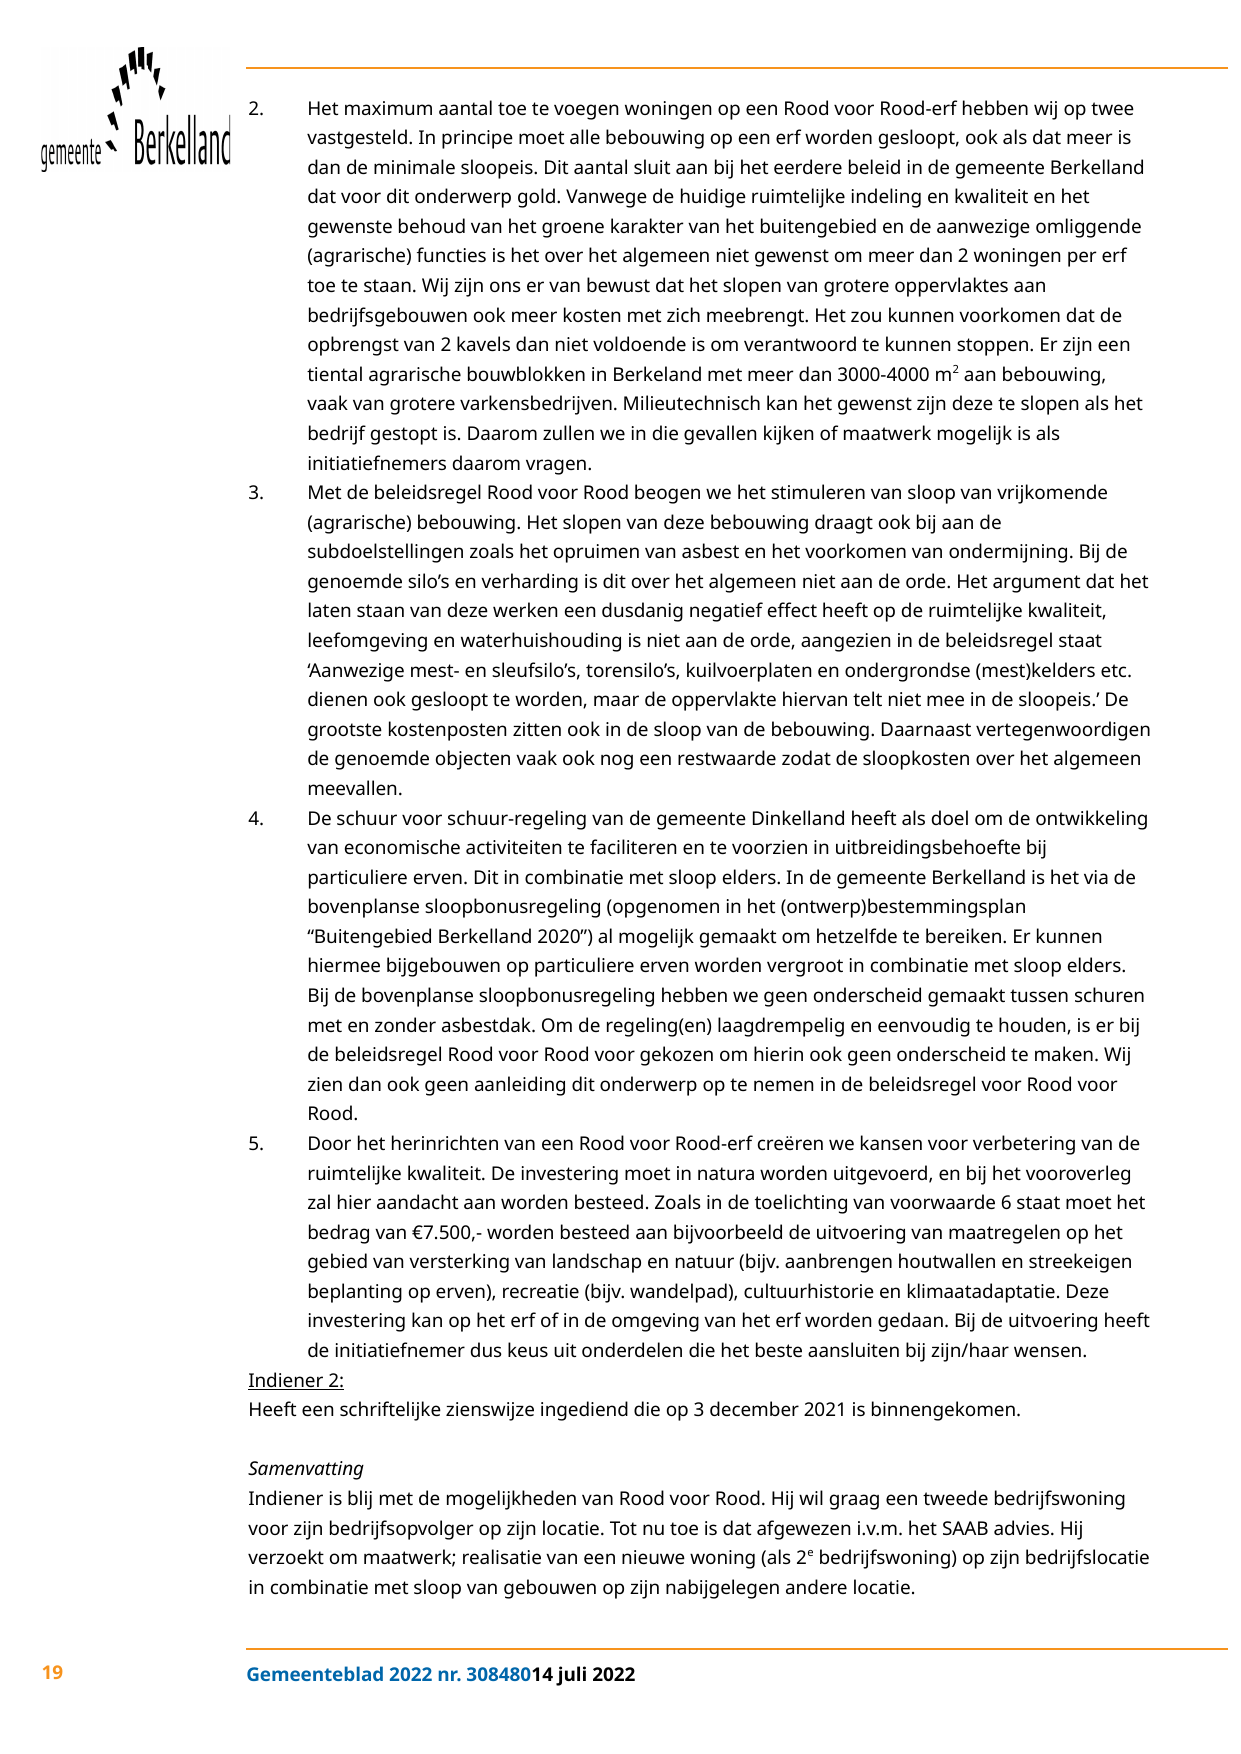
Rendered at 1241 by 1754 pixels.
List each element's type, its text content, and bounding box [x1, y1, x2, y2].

text Indiener is blij met de mogelijkheden van Rood voor Rood. Hij wil graag een tweede bedrijfswoning voor zijn bedrijfsopvolger op zijn locatie. Tot nu toe is dat afgewezen i.v.m. het SAAB advies. Hij verzoekt om maatwerk; realisatie van een nieuwe woning (als 2e bedrijfswoning) op zijn bedrijfslocatie in combinatie met sloop van gebouwen op zijn nabijgelegen andere locatie. [248, 1485, 1152, 1600]
list Door het herinrichten van een Rood voor Rood-erf creëren we kansen voor verbetering van de ruimtelijke kwaliteit. De investering moet in natura worden uitgevoerd, en bij het vooroverleg zal hier aandacht aan worden besteed. Zoals in de toelichting van voorwaarde 6 staat moet het bedrag van €7.500,- worden besteed aan bijvoorbeeld de uitvoering van maatregelen op het gebied van versterking van landschap en natuur (bijv. aanbrengen houtwallen en streekeigen beplanting op erven), recreatie (bijv. wandelpad), cultuurhistorie en klimaatadaptatie. Deze investering kan op het erf of in de omgeving van het erf worden gedaan. Bij de uitvoering heeft de initiatiefnemer dus keus uit onderdelen die het beste aansluiten bij zijn/haar wensen. [248, 1130, 1152, 1363]
list Met de beleidsregel Rood voor Rood beogen we het stimuleren van sloop van vrijkomende (agrarische) bebouwing. Het slopen van deze bebouwing draagt ook bij aan de subdoelstellingen zoals het opruimen van asbest en het voorkomen van ondermijning. Bij de genoemde silo’s en verharding is dit over het algemeen niet aan de orde. Het argument dat het laten staan van deze werken een dusdanig negatief effect heeft op de ruimtelijke kwaliteit, leefomgeving en waterhuishouding is niet aan de orde, aangezien in de beleidsregel staat ‘Aanwezige mest- en sleufsilo’s, torensilo’s, kuilvoerplaten en ondergrondse (mest)kelders etc. dienen ook gesloopt te worden, maar de oppervlakte hiervan telt niet mee in de sloopeis.’ De grootste kostenposten zitten ook in de sloop van de bebouwing. Daarnaast vertegenwoordigen de genoemde objecten vaak ook nog een restwaarde zodat de sloopkosten over het algemeen meevallen. [248, 479, 1152, 801]
text Samenvatting [248, 1456, 1152, 1481]
list De schuur voor schuur-regeling van de gemeente Dinkelland heeft als doel om de ontwikkeling van economische activiteiten te faciliteren en te voorzien in uitbreidingsbehoefte bij particuliere erven. Dit in combinatie met sloop elders. In de gemeente Berkelland is het via de bovenplanse sloopbonusregeling (opgenomen in het (ontwerp)bestemmingsplan “Buitengebied Berkelland 2020”) al mogelijk gemaakt om hetzelfde te bereiken. Er kunnen hiermee bijgebouwen op particuliere erven worden vergroot in combinatie met sloop elders. Bij de bovenplanse sloopbonusregeling hebben we geen onderscheid gemaakt tussen schuren met en zonder asbestdak. Om de regeling(en) laagdrempelig en eenvoudig te houden, is er bij de beleidsregel Rood voor Rood voor gekozen om hierin ook geen onderscheid te maken. Wij zien dan ook geen aanleiding dit onderwerp op te nemen in de beleidsregel voor Rood voor Rood. [248, 805, 1152, 1126]
text Heeft een schriftelijke zienswijze ingediend die op 3 december 2021 is binnengekomen. [248, 1396, 1152, 1422]
text Indiener 2: [248, 1367, 1152, 1393]
list Het maximum aantal toe te voegen woningen op een Rood voor Rood-erf hebben wij op twee vastgesteld. In principe moet alle bebouwing op een erf worden gesloopt, ook als dat meer is dan de minimale sloopeis. Dit aantal sluit aan bij het eerdere beleid in de gemeente Berkelland dat voor dit onderwerp gold. Vanwege de huidige ruimtelijke indeling en kwaliteit en het gewenste behoud van het groene karakter van het buitengebied en de aanwezige omliggende (agrarische) functies is het over het algemeen niet gewenst om meer dan 2 woningen per erf toe te staan. Wij zijn ons er van bewust dat het slopen van grotere oppervlaktes aan bedrijfsgebouwen ook meer kosten met zich meebrengt. Het zou kunnen voorkomen dat de opbrengst van 2 kavels dan niet voldoende is om verantwoord te kunnen stoppen. Er zijn een tiental agrarische bouwblokken in Berkeland met meer dan 3000-4000 m2 aan bebouwing, vaak van grotere varkensbedrijven. Milieutechnisch kan het gewenst zijn deze te slopen als het bedrijf gestopt is. Daarom zullen we in die gevallen kijken of maatwerk mogelijk is als initiatiefnemers daarom vragen. [248, 95, 1152, 476]
picture [41, 47, 231, 172]
